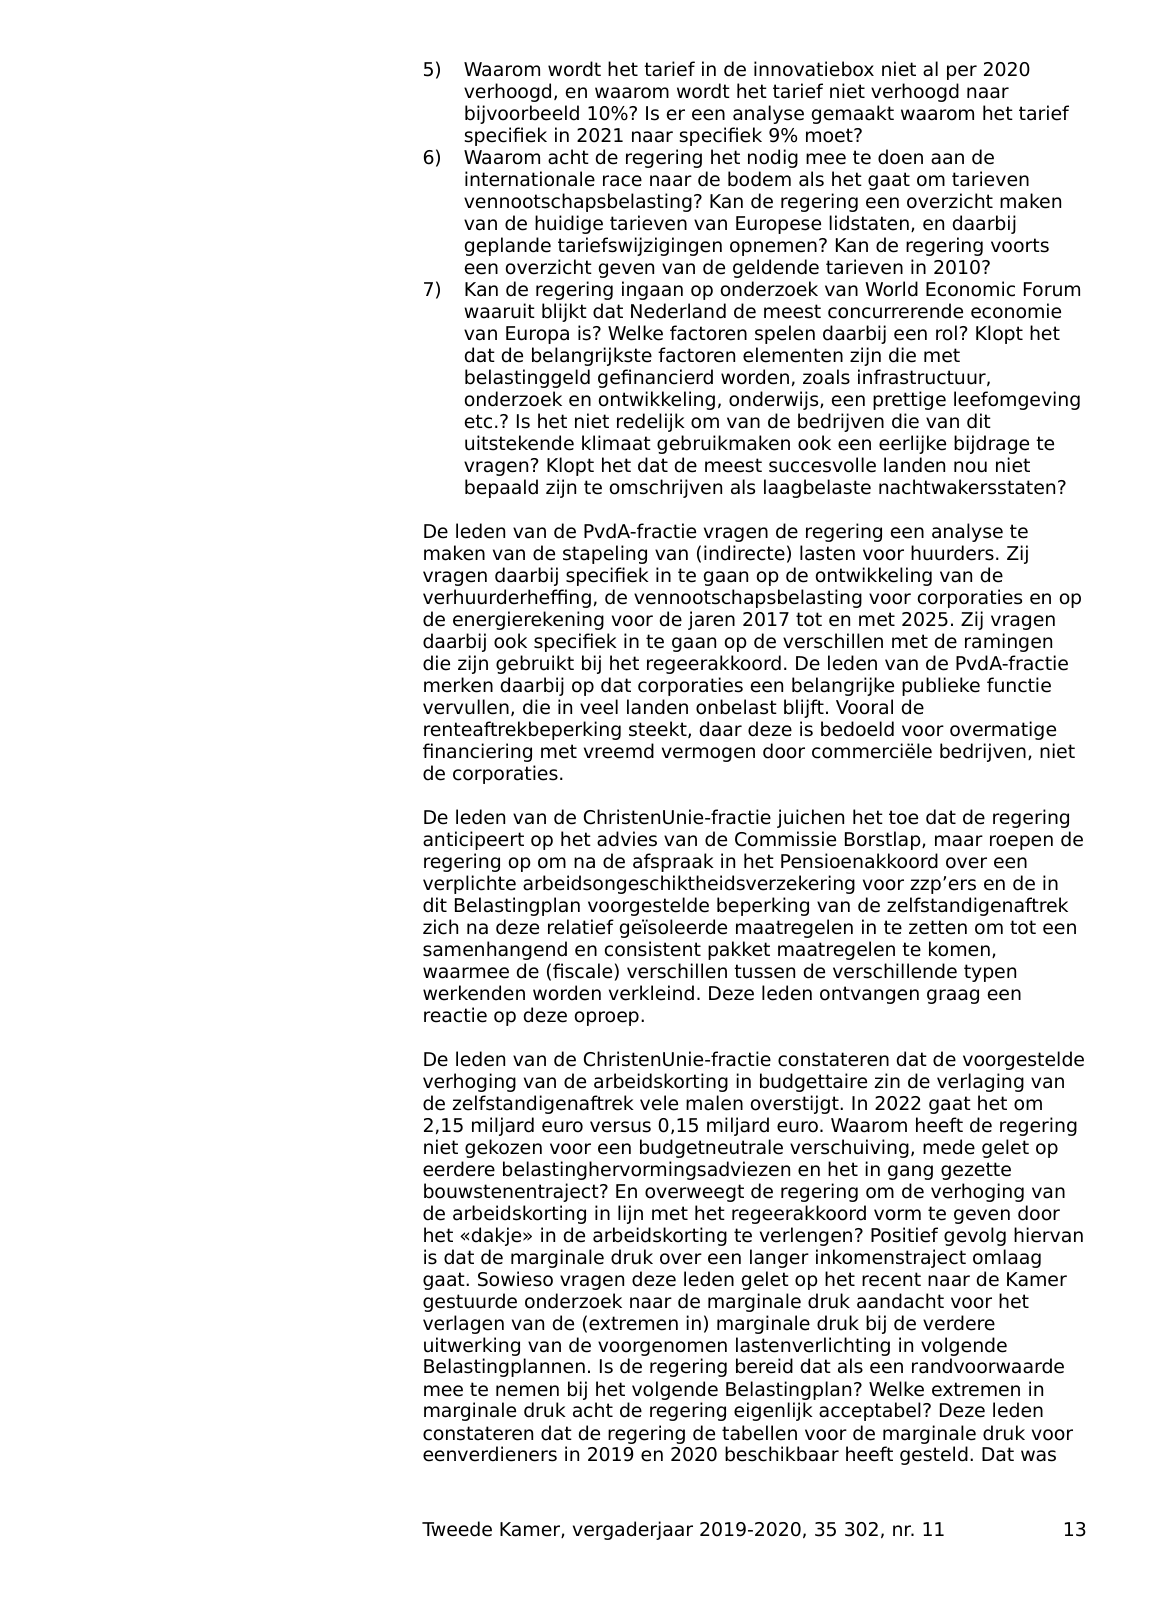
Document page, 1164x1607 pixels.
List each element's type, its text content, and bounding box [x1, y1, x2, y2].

text 7) Kan de regering ingaan op onderzoek van World Economic Forum waaruit blijkt dat Nederland de meest concurrerende economie van Europa is? Welke factoren spelen daarbij een rol? Klopt het dat de belangrijkste factoren elementen zijn die met belastinggeld gefinancierd worden, zoals infrastructuur, onderzoek en ontwikkeling, onderwijs, een prettige leefomgeving etc.? Is het niet redelijk om van de bedrijven die van dit uitstekende klimaat gebruikmaken ook een eerlijke bijdrage te vragen? Klopt het dat de meest succesvolle landen nou niet bepaald zijn te omschrijven als laagbelaste nachtwakersstaten? [422, 279, 1087, 499]
text De leden van de ChristenUnie-fractie juichen het toe dat de regering anticipeert op het advies van de Commissie Borstlap, maar roepen de regering op om na de afspraak in het Pensioenakkoord over een verplichte arbeidsongeschiktheidsverzekering voor zzp’ers en de in dit Belastingplan voorgestelde beperking van de zelfstandigenaftrek zich na deze relatief geïsoleerde maatregelen in te zetten om tot een samenhangend en consistent pakket maatregelen te komen, waarmee de (fiscale) verschillen tussen de verschillende typen werkenden worden verkleind. Deze leden ontvangen graag een reactie op deze oproep. [422, 807, 1087, 1027]
text 5) Waarom wordt het tarief in de innovatiebox niet al per 2020 verhoogd, en waarom wordt het tarief niet verhoogd naar bijvoorbeeld 10%? Is er een analyse gemaakt waarom het tarief specifiek in 2021 naar specifiek 9% moet? [422, 59, 1087, 147]
text De leden van de PvdA-fractie vragen de regering een analyse te maken van de stapeling van (indirecte) lasten voor huurders. Zij vragen daarbij specifiek in te gaan op de ontwikkeling van de verhuurderheffing, de vennootschapsbelasting voor corporaties en op de energierekening voor de jaren 2017 tot en met 2025. Zij vragen daarbij ook specifiek in te gaan op de verschillen met de ramingen die zijn gebruikt bij het regeerakkoord. De leden van de PvdA-fractie merken daarbij op dat corporaties een belangrijke publieke functie vervullen, die in veel landen onbelast blijft. Vooral de renteaftrekbeperking steekt, daar deze is bedoeld voor overmatige financiering met vreemd vermogen door commerciële bedrijven, niet de corporaties. [422, 521, 1087, 784]
text De leden van de ChristenUnie-fractie constateren dat de voorgestelde verhoging van de arbeidskorting in budgettaire zin de verlaging van de zelfstandigenaftrek vele malen overstijgt. In 2022 gaat het om 2,15 miljard euro versus 0,15 miljard euro. Waarom heeft de regering niet gekozen voor een budgetneutrale verschuiving, mede gelet op eerdere belastinghervormingsadviezen en het in gang gezette bouwstenentraject? En overweegt de regering om de verhoging van de arbeidskorting in lijn met het regeerakkoord vorm te geven door het «dakje» in de arbeidskorting te verlengen? Positief gevolg hiervan is dat de marginale druk over een langer inkomenstraject omlaag gaat. Sowieso vragen deze leden gelet op het recent naar de Kamer gestuurde onderzoek naar de marginale druk aandacht voor het verlagen van de (extremen in) marginale druk bij de verdere uitwerking van de voorgenomen lastenverlichting in volgende Belastingplannen. Is de regering bereid dat als een randvoorwaarde mee te nemen bij het volgende Belastingplan? Welke extremen in marginale druk acht de regering eigenlijk acceptabel? Deze leden constateren dat de regering de tabellen voor de marginale druk voor eenverdieners in 2019 en 2020 beschikbaar heeft gesteld. Dat was [422, 1049, 1087, 1466]
text 6) Waarom acht de regering het nodig mee te doen aan de internationale race naar de bodem als het gaat om tarieven vennootschapsbelasting? Kan de regering een overzicht maken van de huidige tarieven van Europese lidstaten, en daarbij geplande tariefswijzigingen opnemen? Kan de regering voorts een overzicht geven van de geldende tarieven in 2010? [422, 147, 1087, 279]
